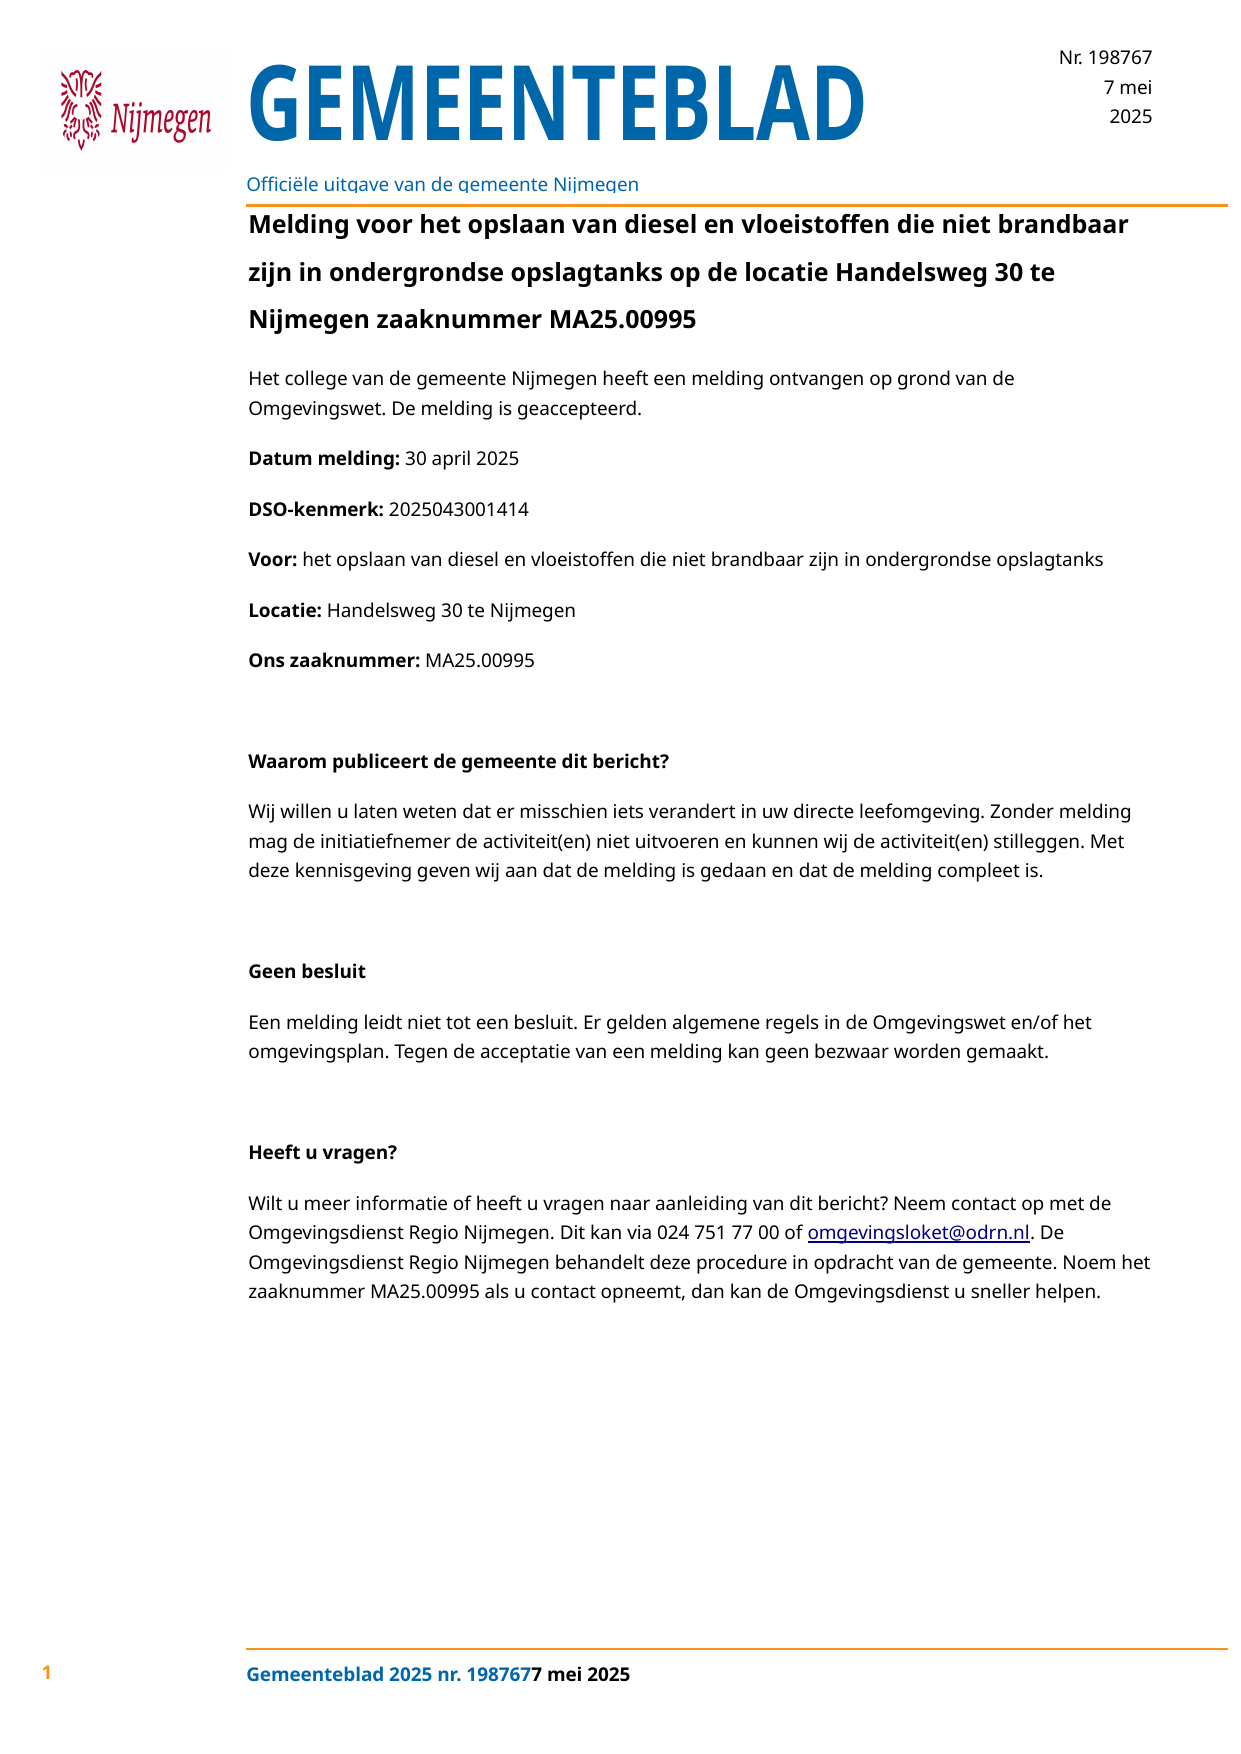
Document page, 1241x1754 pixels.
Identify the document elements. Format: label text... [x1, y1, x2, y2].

picture [41, 47, 231, 172]
text DSO-kenmerk: 2025043001414 [248, 496, 1152, 522]
text Geen besluit [248, 958, 1152, 984]
text Het college van de gemeente Nijmegen heeft een melding ontvangen op grond van de Omgevingswet. De melding is geaccepteerd. [248, 366, 1152, 421]
text Heeft u vragen? [248, 1139, 1152, 1165]
text Voor: het opslaan van diesel en vloeistoffen die niet brandbaar zijn in ondergrondse opslagtanks [248, 546, 1152, 572]
text Een melding leidt niet tot een besluit. Er gelden algemene regels in de Omgevingswet en/of het omgevingsplan. Tegen de acceptatie van een melding kan geen bezwaar worden gemaakt. [248, 1009, 1152, 1064]
text Wilt u meer informatie of heeft u vragen naar aanleiding van dit bericht? Neem contact op met de Omgevingsdienst Regio Nijmegen. Dit kan via 024 751 77 00 of omgevingsloket@odrn.nl. De Omgevingsdienst Regio Nijmegen behandelt deze procedure in opdracht van de gemeente. Noem het zaaknummer MA25.00995 als u contact opneemt, dan kan de Omgevingsdienst u sneller helpen. [248, 1190, 1152, 1304]
text Wij willen u laten weten dat er misschien iets verandert in uw directe leefomgeving. Zonder melding mag de initiatiefnemer de activiteit(en) niet uitvoeren en kunnen wij de activiteit(en) stilleggen. Met deze kennisgeving geven wij aan dat de melding is gedaan en dat de melding compleet is. [248, 798, 1152, 883]
text Datum melding: 30 april 2025 [248, 446, 1152, 471]
text Waarom publiceert de gemeente dit bericht? [248, 748, 1152, 774]
text Melding voor het opslaan van diesel en vloeistoffen die niet brandbaar zijn in ondergrondse opslagtanks op de locatie Handelsweg 30 te Nijmegen zaaknummer MA25.00995 [248, 207, 1152, 336]
text Ons zaaknummer: MA25.00995 [248, 647, 1152, 673]
text Locatie: Handelsweg 30 te Nijmegen [248, 597, 1152, 622]
